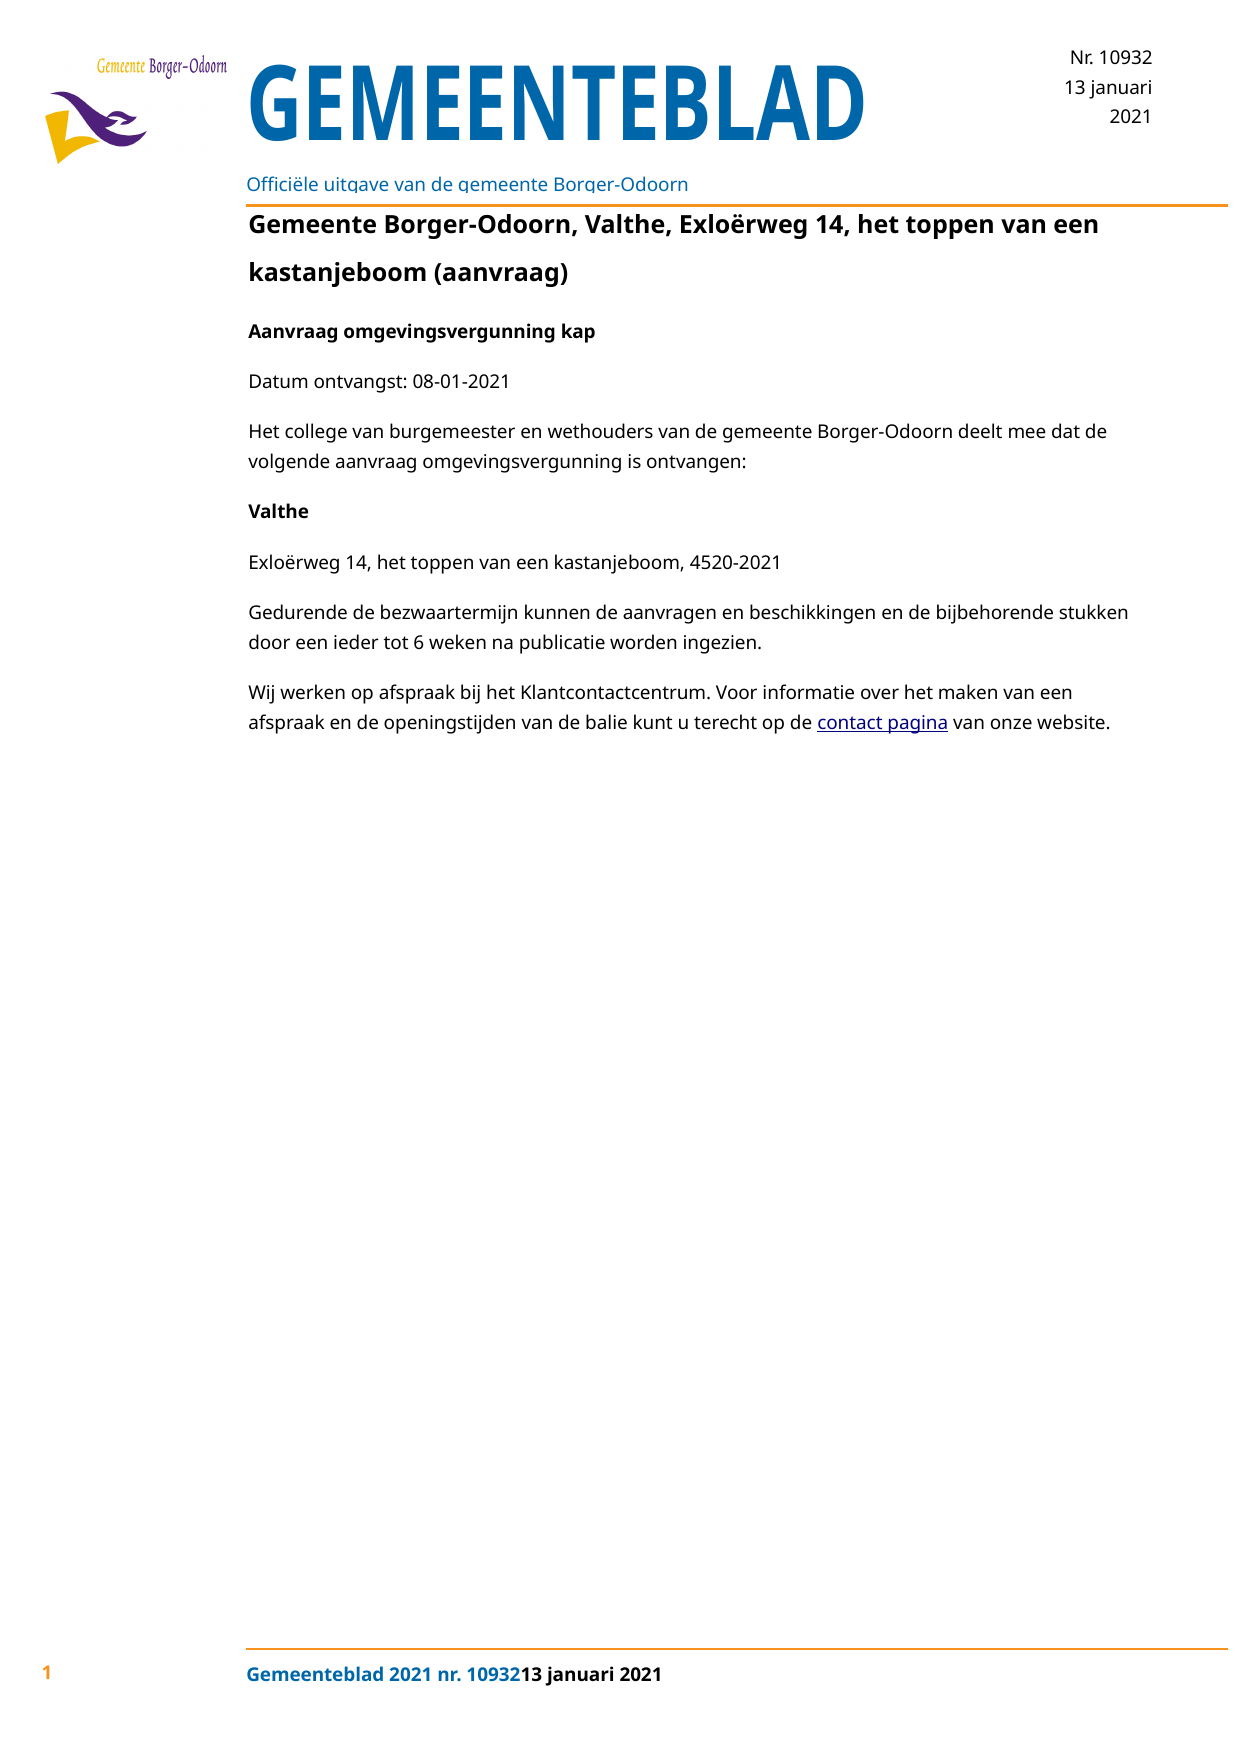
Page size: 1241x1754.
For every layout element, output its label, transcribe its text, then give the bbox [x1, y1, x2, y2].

picture [41, 47, 231, 172]
text Exloërweg 14, het toppen van een kastanjeboom, 4520-2021 [248, 549, 1152, 575]
text Valthe [248, 499, 1152, 524]
text Gedurende de bezwaartermijn kunnen de aanvragen en beschikkingen en de bijbehorende stukken door een ieder tot 6 weken na publicatie worden ingezien. [248, 599, 1152, 655]
text Het college van burgemeester en wethouders van de gemeente Borger-Odoorn deelt mee dat de volgende aanvraag omgevingsvergunning is ontvangen: [248, 419, 1152, 474]
text Aanvraag omgevingsvergunning kap [248, 318, 1152, 344]
text Gemeente Borger-Odoorn, Valthe, Exloërweg 14, het toppen van een kastanjeboom (aanvraag) [248, 207, 1152, 288]
text Datum ontvangst: 08-01-2021 [248, 368, 1152, 394]
text Wij werken op afspraak bij het Klantcontactcentrum. Voor informatie over het maken van een afspraak en de openingstijden van de balie kunt u terecht op de contact pagina van onze website. [248, 679, 1152, 735]
